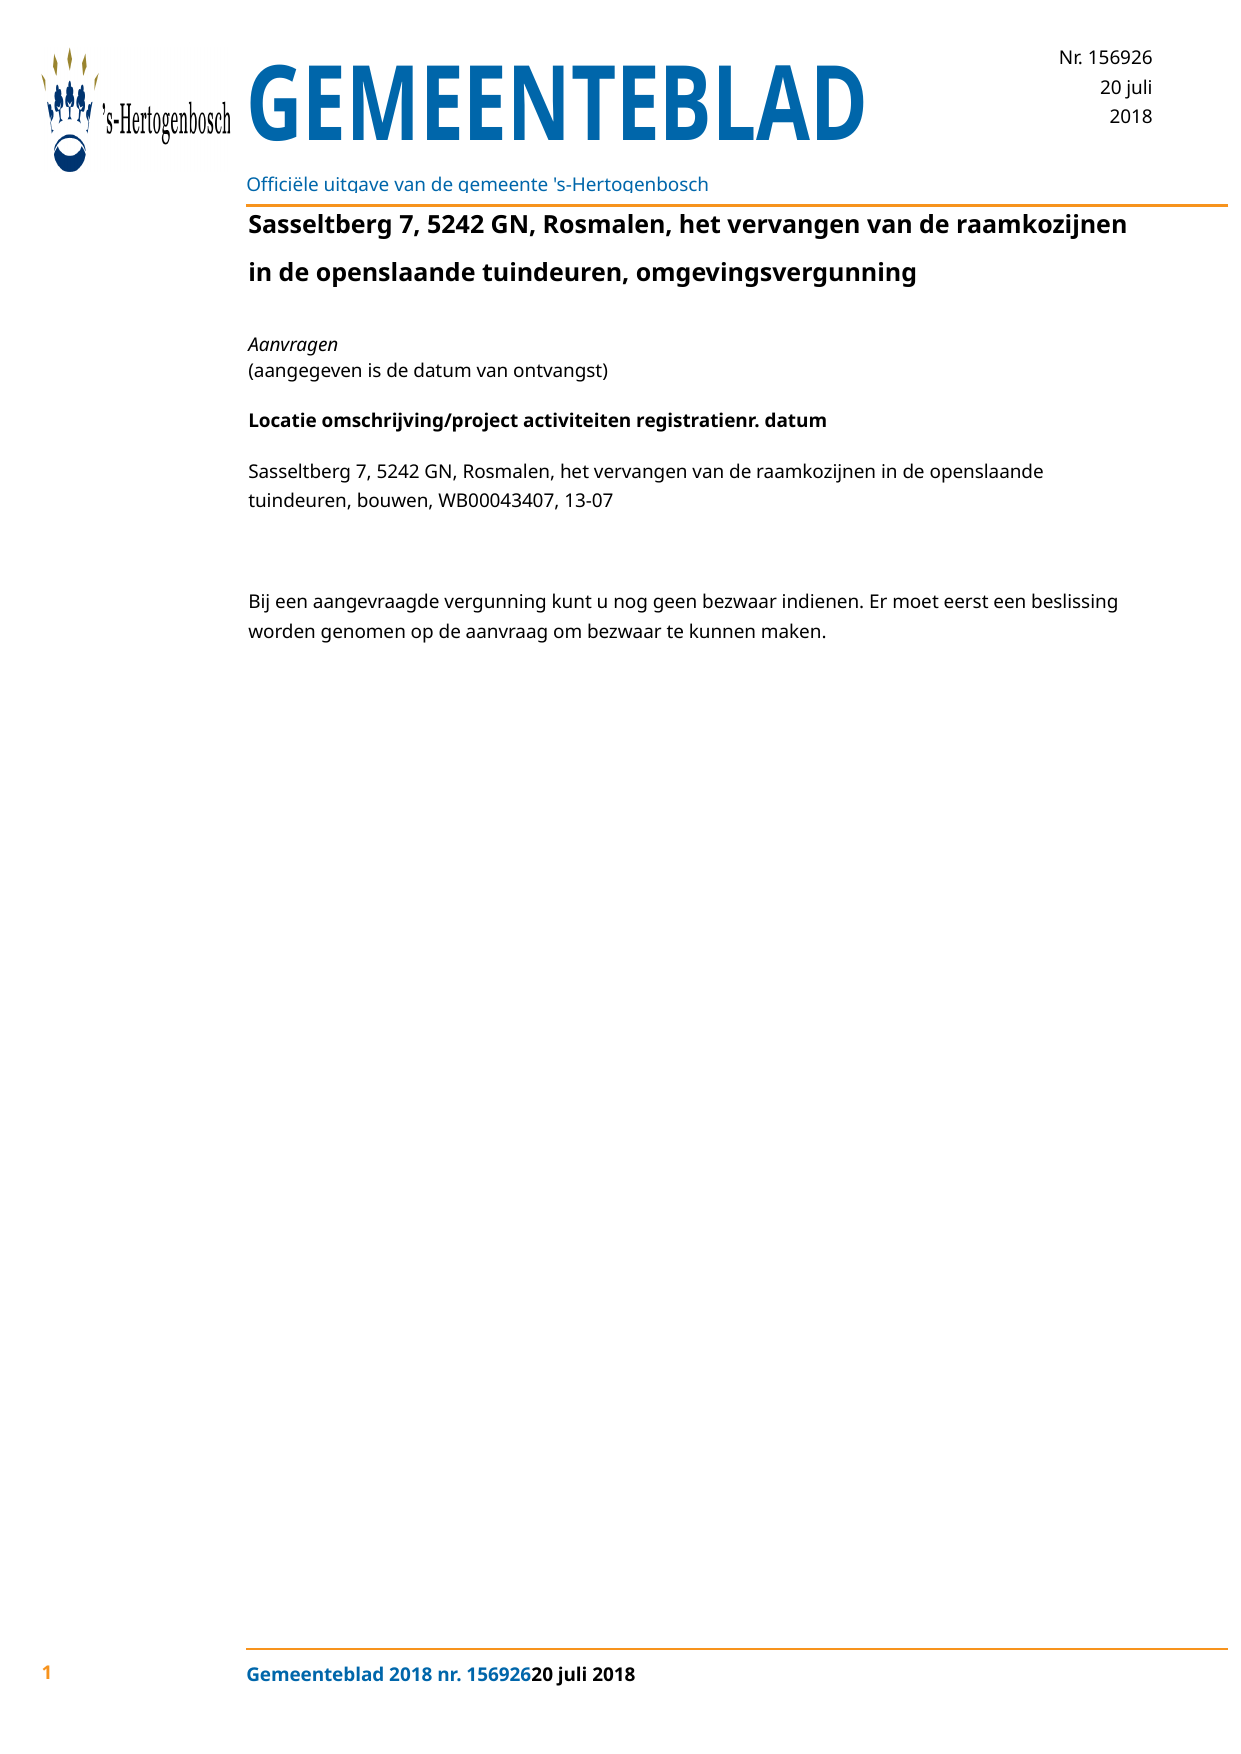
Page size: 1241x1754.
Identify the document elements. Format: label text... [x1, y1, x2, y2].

text Bij een aangevraagde vergunning kunt u nog geen bezwaar indienen. Er moet eerst een beslissing worden genomen op de aanvraag om bezwaar te kunnen maken. [248, 588, 1152, 644]
text Aanvragen [248, 331, 1152, 357]
text Sasseltberg 7, 5242 GN, Rosmalen, het vervangen van de raamkozijnen in de openslaande tuindeuren, bouwen, WB00043407, 13-07 [248, 458, 1152, 513]
picture [41, 47, 231, 172]
text (aangegeven is de datum van ontvangst) [248, 357, 1152, 383]
text Locatie omschrijving/project activiteiten registratienr. datum [248, 408, 1152, 433]
text Sasseltberg 7, 5242 GN, Rosmalen, het vervangen van de raamkozijnen in de openslaande tuindeuren, omgevingsvergunning [248, 207, 1152, 288]
